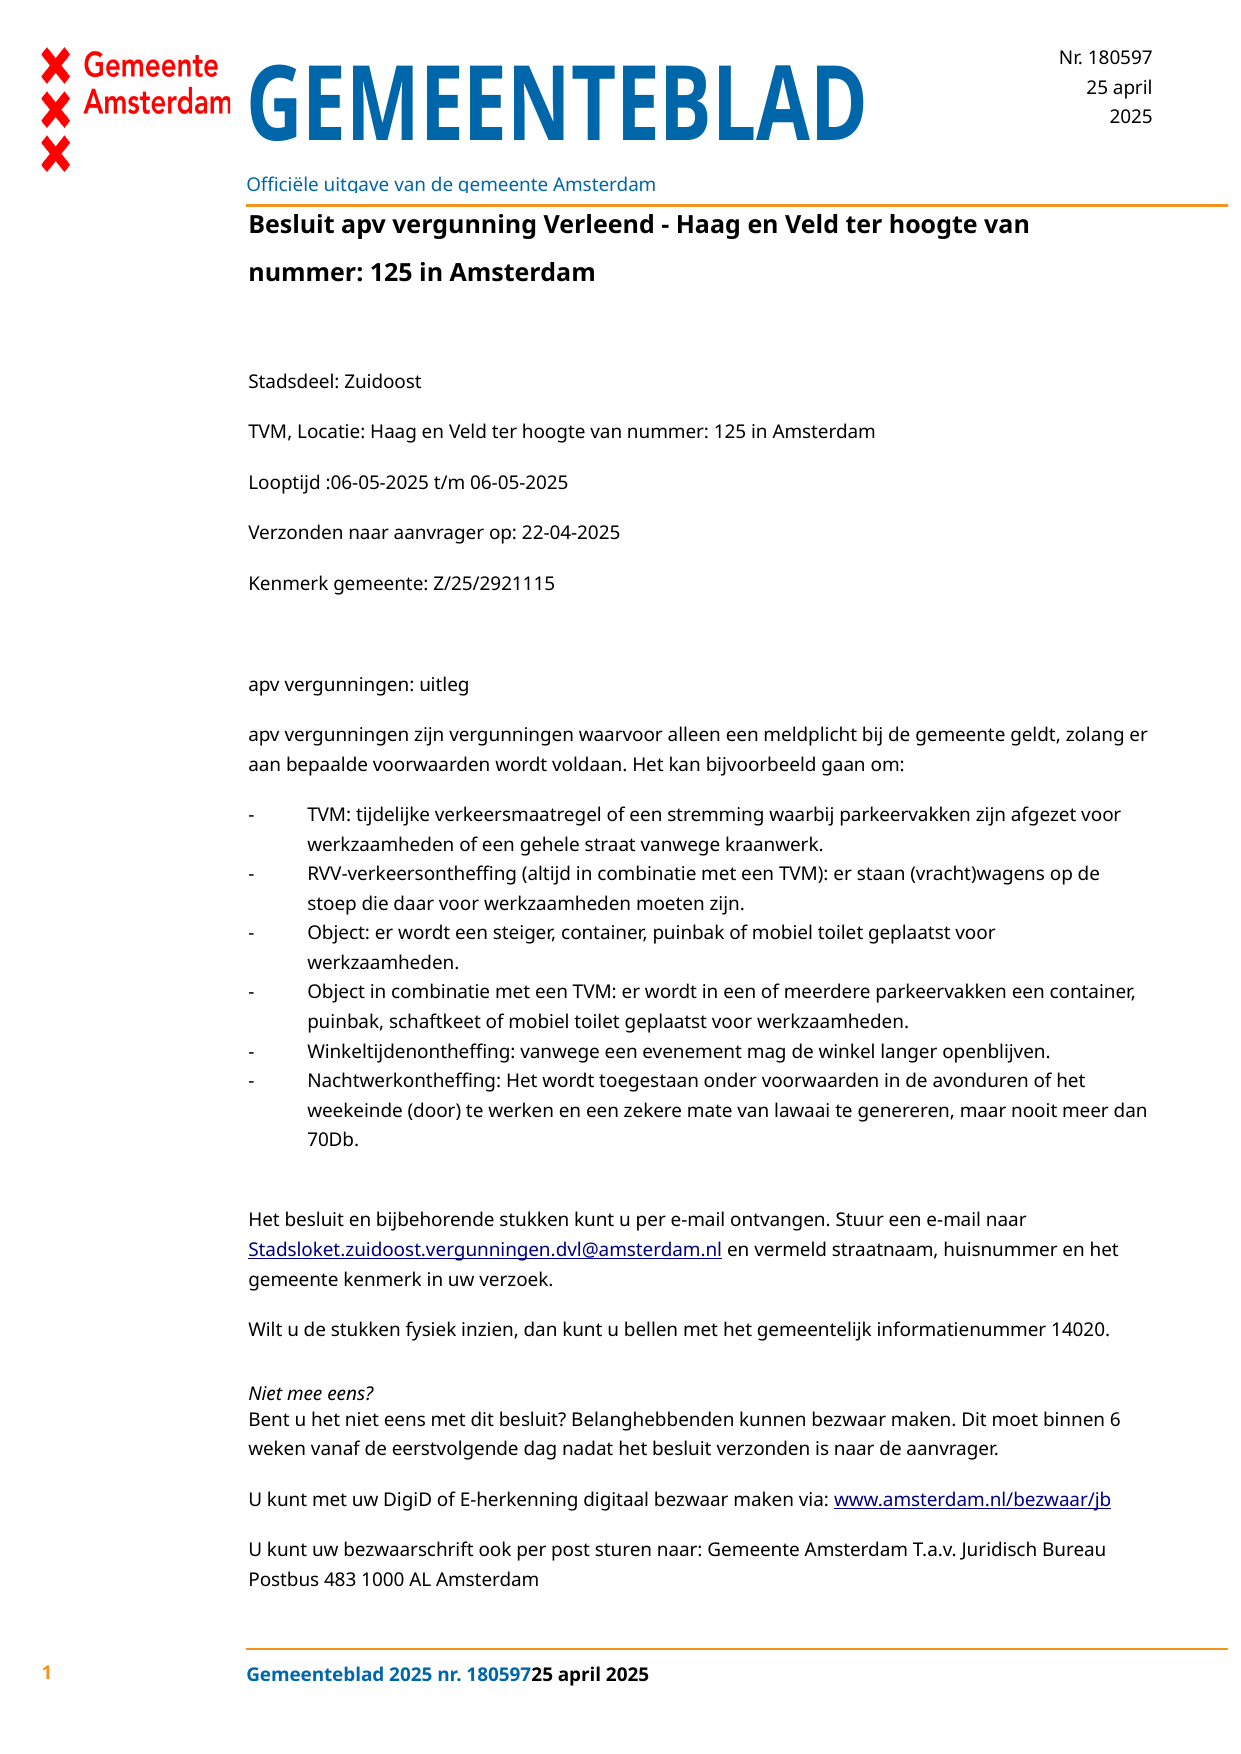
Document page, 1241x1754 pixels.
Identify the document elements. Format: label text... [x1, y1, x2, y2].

text Niet mee eens? [248, 1380, 1152, 1406]
text Wilt u de stukken fysiek inzien, dan kunt u bellen met het gemeentelijk informatienummer 14020. [248, 1316, 1152, 1342]
text Looptijd :06-05-2025 t/m 06-05-2025 [248, 469, 1152, 495]
list Nachtwerkontheffing: Het wordt toegestaan onder voorwaarden in de avonduren of het weekeinde (door) te werken en een zekere mate van lawaai te genereren, maar nooit meer dan 70Db. [248, 1067, 1152, 1152]
text Stadsdeel: Zuidoost [248, 368, 1152, 394]
text apv vergunningen zijn vergunningen waarvoor alleen een meldplicht bij de gemeente geldt, zolang er aan bepaalde voorwaarden wordt voldaan. Het kan bijvoorbeeld gaan om: [248, 721, 1152, 777]
text Het besluit en bijbehorende stukken kunt u per e-mail ontvangen. Stuur een e-mail naar Stadsloket.zuidoost.vergunningen.dvl@amsterdam.nl en vermeld straatnaam, huisnummer en het gemeente kenmerk in uw verzoek. [248, 1207, 1152, 1292]
text Bent u het niet eens met dit besluit? Belanghebbenden kunnen bezwaar maken. Dit moet binnen 6 weken vanaf de eerstvolgende dag nadat het besluit verzonden is naar de aanvrager. [248, 1406, 1152, 1461]
text U kunt uw bezwaarschrift ook per post sturen naar: Gemeente Amsterdam T.a.v. Juridisch Bureau Postbus 483 1000 AL Amsterdam [248, 1536, 1152, 1592]
list Object in combinatie met een TVM: er wordt in een of meerdere parkeervakken een container, puinbak, schaftkeet of mobiel toilet geplaatst voor werkzaamheden. [248, 979, 1152, 1034]
text U kunt met uw DigiD of E-herkenning digitaal bezwaar maken via: www.amsterdam.nl/bezwaar/jb [248, 1486, 1152, 1512]
list Object: er wordt een steiger, container, puinbak of mobiel toilet geplaatst voor werkzaamheden. [248, 919, 1152, 975]
text Besluit apv vergunning Verleend - Haag en Veld ter hoogte van nummer: 125 in Amsterdam [248, 207, 1152, 288]
text TVM, Locatie: Haag en Veld ter hoogte van nummer: 125 in Amsterdam [248, 419, 1152, 444]
list Winkeltijdenontheffing: vanwege een evenement mag de winkel langer openblijven. [248, 1038, 1152, 1064]
list TVM: tijdelijke verkeersmaatregel of een stremming waarbij parkeervakken zijn afgezet voor werkzaamheden of een gehele straat vanwege kraanwerk. [248, 801, 1152, 857]
list RVV-verkeersontheffing (altijd in combinatie met een TVM): er staan (vracht)wagens op de stoep die daar voor werkzaamheden moeten zijn. [248, 860, 1152, 916]
text Kenmerk gemeente: Z/25/2921115 [248, 570, 1152, 596]
text apv vergunningen: uitleg [248, 671, 1152, 697]
picture [41, 47, 231, 172]
text Verzonden naar aanvrager op: 22-04-2025 [248, 519, 1152, 545]
